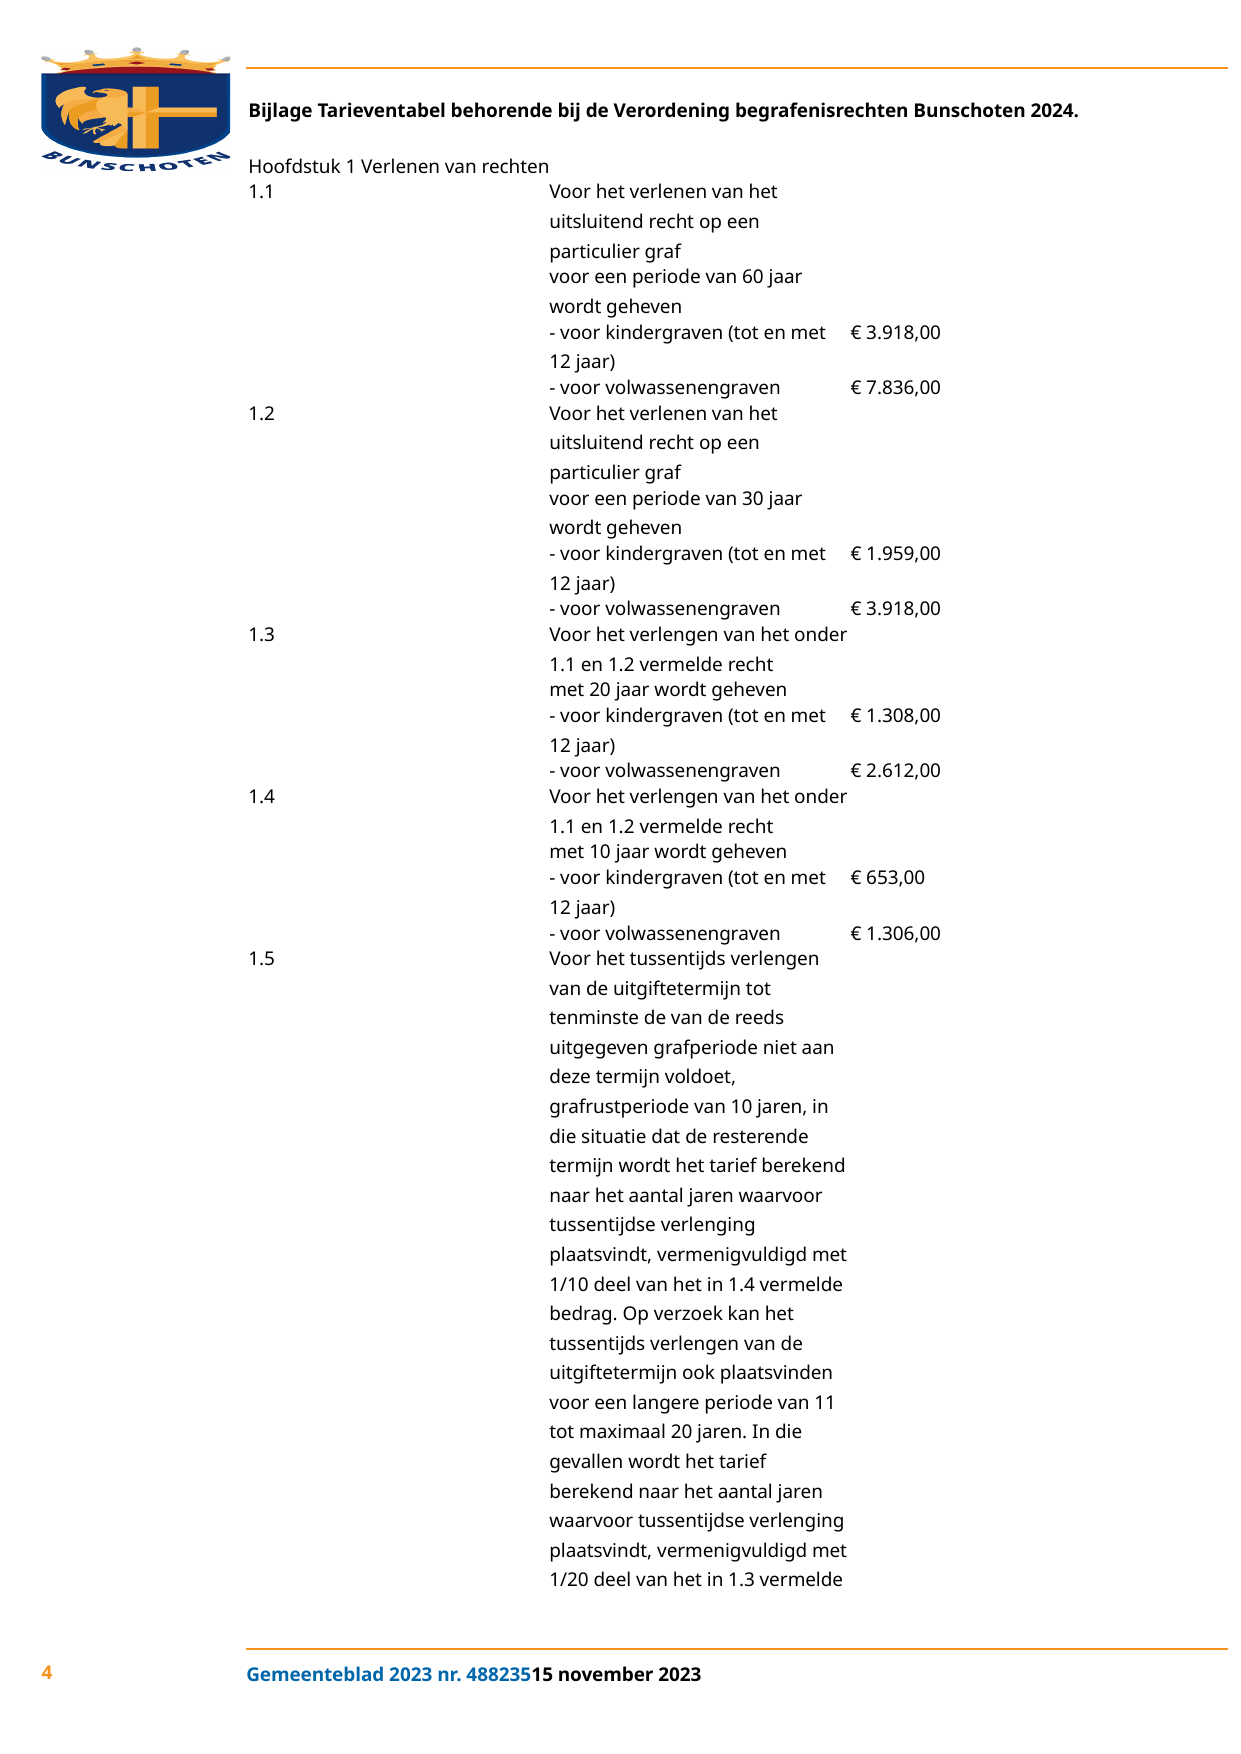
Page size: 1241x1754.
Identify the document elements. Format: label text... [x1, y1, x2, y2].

table_cell [850, 677, 1152, 702]
table_cell € 3.918,00 [850, 319, 1152, 374]
table_cell [850, 485, 1152, 540]
table_cell € 1.306,00 [850, 920, 1152, 945]
table_cell [850, 945, 1152, 1592]
table_cell 1.3 [248, 621, 549, 677]
table_cell [248, 485, 549, 540]
table_cell 1.2 [248, 400, 549, 485]
table_cell [850, 839, 1152, 864]
table_cell [248, 702, 549, 758]
table_cell - voor kindergraven (tot en met 12 jaar) [549, 702, 850, 758]
table_cell [248, 677, 549, 702]
table_cell € 7.836,00 [850, 374, 1152, 400]
table_cell [248, 758, 549, 783]
table_cell - voor volwassenengraven [549, 920, 850, 945]
table_cell [248, 540, 549, 596]
table_cell [850, 264, 1152, 319]
table_cell 1.1 [248, 179, 549, 264]
table_cell € 1.308,00 [850, 702, 1152, 758]
text Bijlage Tarieventabel behorende bij de Verordening begrafenisrechten Bunschoten 2024. [248, 95, 1152, 123]
table_cell 1.5 [248, 945, 549, 1592]
table_cell Voor het verlengen van het onder 1.1 en 1.2 vermelde recht [549, 783, 850, 839]
picture [41, 47, 231, 172]
table_cell [248, 374, 549, 400]
table_cell met 10 jaar wordt geheven [549, 839, 850, 864]
table_cell Voor het verlenen van het uitsluitend recht op een particulier graf [549, 400, 850, 485]
table_cell [248, 596, 549, 621]
table_cell [248, 839, 549, 864]
table_cell [850, 621, 1152, 677]
table_cell [850, 400, 1152, 485]
table_cell [850, 179, 1152, 264]
table_cell - voor kindergraven (tot en met 12 jaar) [549, 319, 850, 374]
table_cell [248, 264, 549, 319]
table_cell voor een periode van 60 jaar wordt geheven [549, 264, 850, 319]
table_cell € 1.959,00 [850, 540, 1152, 596]
table_cell - voor volwassenengraven [549, 596, 850, 621]
table_cell - voor kindergraven (tot en met 12 jaar) [549, 540, 850, 596]
table_cell Voor het tussentijds verlengen van de uitgiftetermijn tot tenminste de van de reeds uitgegeven grafperiode niet aan deze termijn voldoet, grafrustperiode van 10 jaren, in die situatie dat de resterende termijn wordt het tarief berekend naar het aantal jaren waarvoor tussentijdse verlenging plaatsvindt, vermenigvuldigd met 1/10 deel van het in 1.4 vermelde bedrag. Op verzoek kan het tussentijds verlengen van de uitgiftetermijn ook plaatsvinden voor een langere periode van 11 tot maximaal 20 jaren. In die gevallen wordt het tarief berekend naar het aantal jaren waarvoor tussentijdse verlenging plaatsvindt, vermenigvuldigd met 1/20 deel van het in 1.3 vermelde [549, 945, 850, 1592]
table_cell € 2.612,00 [850, 758, 1152, 783]
table_cell € 653,00 [850, 864, 1152, 920]
table_cell - voor volwassenengraven [549, 758, 850, 783]
table_cell Voor het verlenen van het uitsluitend recht op een particulier graf [549, 179, 850, 264]
table_cell voor een periode van 30 jaar wordt geheven [549, 485, 850, 540]
table_cell - voor kindergraven (tot en met 12 jaar) [549, 864, 850, 920]
table_cell 1.4 [248, 783, 549, 839]
table_header Hoofdstuk 1 Verlenen van rechten [248, 153, 1152, 179]
table_cell - voor volwassenengraven [549, 374, 850, 400]
table_cell € 3.918,00 [850, 596, 1152, 621]
table_cell [850, 783, 1152, 839]
table_cell met 20 jaar wordt geheven [549, 677, 850, 702]
table_cell [248, 864, 549, 920]
table_cell [248, 319, 549, 374]
table_cell Voor het verlengen van het onder 1.1 en 1.2 vermelde recht [549, 621, 850, 677]
table_cell [248, 920, 549, 945]
